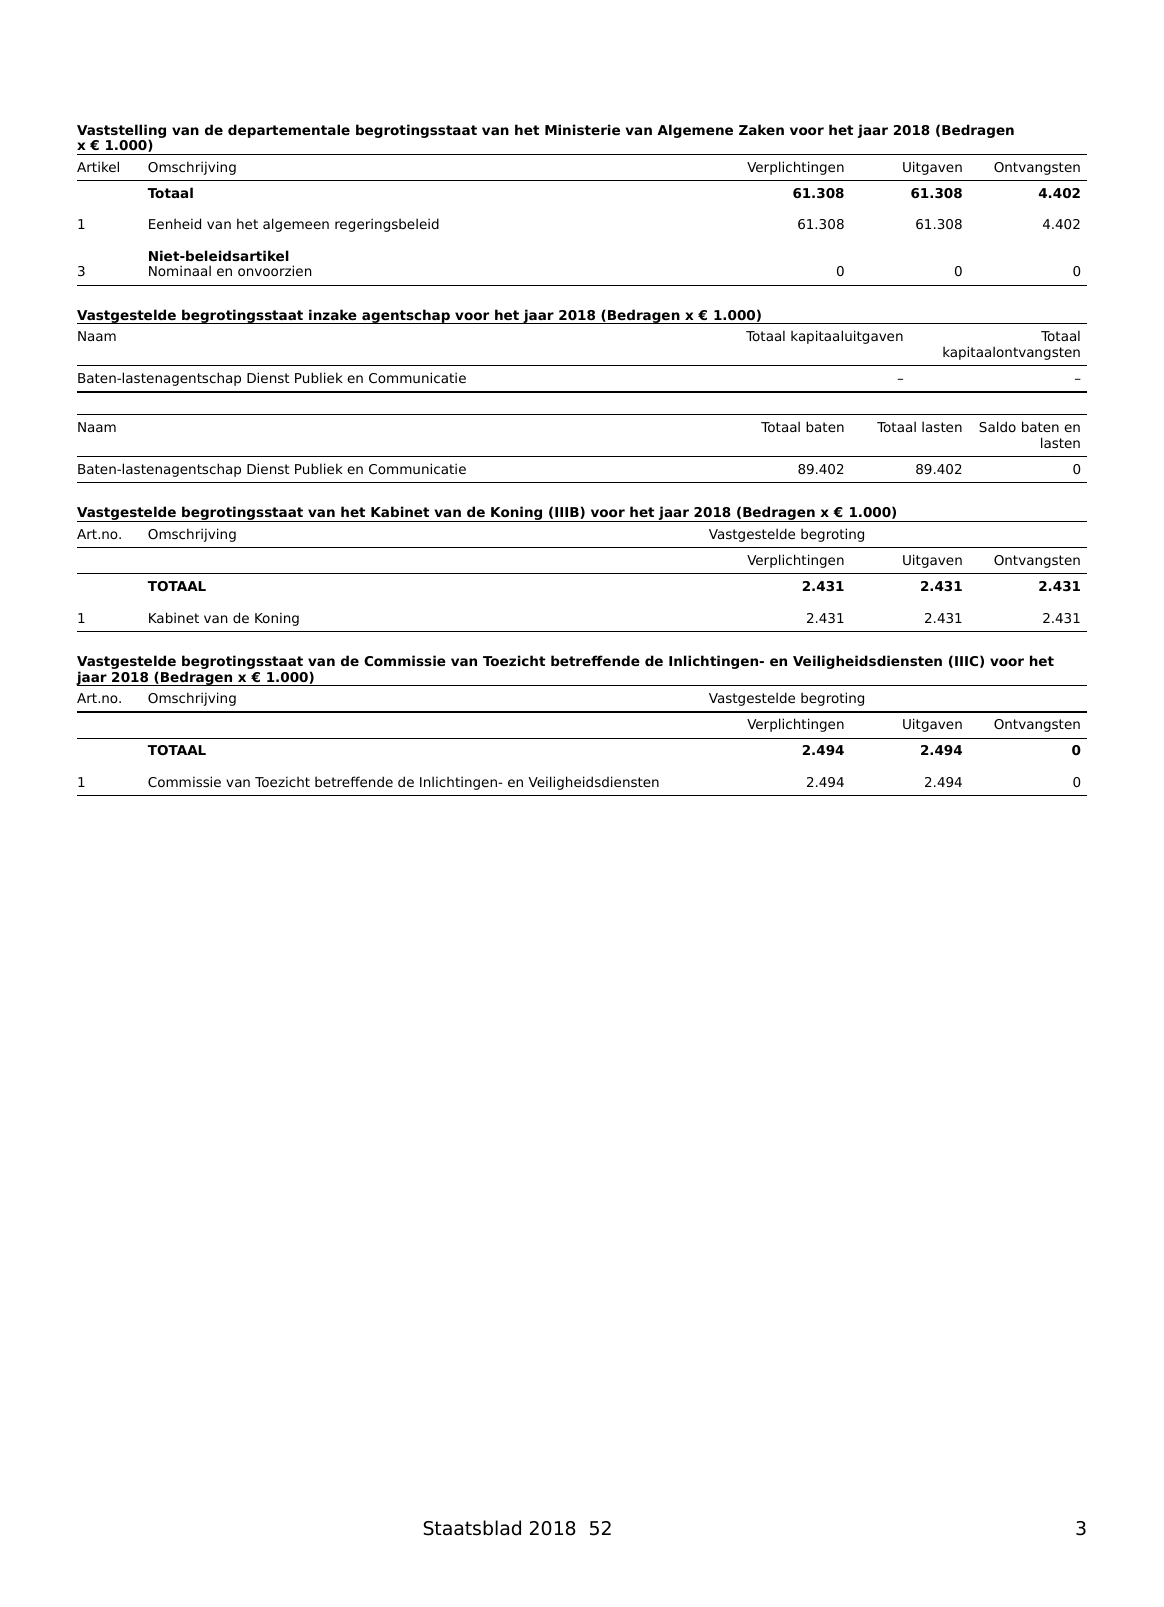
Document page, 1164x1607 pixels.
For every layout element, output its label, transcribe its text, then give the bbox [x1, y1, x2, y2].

table_cell [703, 595, 850, 610]
table_cell Ontvangsten [969, 155, 1087, 180]
table_cell [77, 574, 142, 595]
table_cell Niet-beleidsartikel [142, 249, 703, 264]
table_cell 2.431 [850, 574, 968, 595]
table_header Vaststelling van de departementale begrotingsstaat van het Ministerie van Algemene Zaken voor het jaar 2018 (Bedragen x € 1.000) [77, 122, 1087, 154]
table_cell [77, 759, 142, 775]
table_cell [850, 233, 968, 248]
table_cell [142, 233, 703, 248]
table_cell – [910, 366, 1087, 391]
table_cell 2.431 [703, 610, 850, 631]
table_cell [77, 548, 142, 573]
table_cell 2.431 [969, 574, 1087, 595]
table_header Totaal baten [703, 415, 850, 456]
table_cell [703, 233, 850, 248]
table_cell – [703, 366, 909, 391]
table_cell 0 [850, 264, 968, 285]
table_cell Eenheid van het algemeen regeringsbeleid [142, 217, 703, 233]
table_cell 89.402 [703, 457, 850, 482]
table_cell TOTAAL [142, 574, 703, 595]
table_cell 61.308 [703, 181, 850, 201]
table_cell 1 [77, 217, 142, 233]
table_cell Omschrijving [142, 686, 703, 711]
table_cell [850, 595, 968, 610]
table_cell Uitgaven [850, 713, 968, 737]
table_cell 0 [969, 457, 1087, 482]
table_cell Artikel [77, 155, 142, 180]
table_cell [969, 249, 1087, 264]
table_cell 4.402 [969, 181, 1087, 201]
table_cell Omschrijving [142, 522, 703, 547]
table_cell 61.308 [703, 217, 850, 233]
table_cell 0 [969, 264, 1087, 285]
table_header Vastgestelde begrotingsstaat van het Kabinet van de Koning (IIIB) voor het jaar 2018 (Bedragen x € 1.000) [77, 505, 1087, 521]
table_header Totaal lasten [850, 415, 968, 456]
table_cell 3 [77, 264, 142, 285]
table_cell Ontvangsten [969, 713, 1087, 737]
table_cell [703, 201, 850, 217]
table_cell Art.no. [77, 522, 142, 547]
table_cell [77, 233, 142, 248]
table_cell 1 [77, 610, 142, 631]
table_cell 2.494 [850, 775, 968, 795]
table_cell 61.308 [850, 217, 968, 233]
table_cell Totaal kapitaaluitgaven [703, 324, 909, 365]
table_cell 89.402 [850, 457, 968, 482]
table_cell [142, 759, 703, 775]
table_cell Vastgestelde begroting [703, 686, 1087, 711]
table_cell [77, 249, 142, 264]
table_cell Verplichtingen [703, 155, 850, 180]
table_cell 2.494 [850, 739, 968, 759]
table_cell Naam [77, 324, 703, 365]
table_cell [142, 713, 703, 737]
table_cell [142, 595, 703, 610]
table_cell TOTAAL [142, 739, 703, 759]
table_cell Totaal [142, 181, 703, 201]
table_cell [77, 181, 142, 201]
table_cell Baten-lastenagentschap Dienst Publiek en Communicatie [77, 457, 703, 482]
table_cell Verplichtingen [703, 713, 850, 737]
table_cell 0 [969, 739, 1087, 759]
table_cell [969, 595, 1087, 610]
table_cell [850, 759, 968, 775]
table_cell Verplichtingen [703, 548, 850, 573]
table_cell Vastgestelde begroting [703, 522, 1087, 547]
table_cell 0 [703, 264, 850, 285]
table_cell [850, 249, 968, 264]
table_cell [77, 201, 142, 217]
table_cell 4.402 [969, 217, 1087, 233]
table_cell Uitgaven [850, 548, 968, 573]
table_header Vastgestelde begrotingsstaat van de Commissie van Toezicht betreffende de Inlichtingen- en Veiligheidsdiensten (IIIC) voor het jaar 2018 (Bedragen x € 1.000) [77, 654, 1087, 685]
table_cell [969, 233, 1087, 248]
table_cell Nominaal en onvoorzien [142, 264, 703, 285]
table_cell [142, 548, 703, 573]
table_header Naam [77, 415, 703, 456]
table_cell Baten-lastenagentschap Dienst Publiek en Communicatie [77, 366, 703, 391]
table_cell 2.431 [969, 610, 1087, 631]
table_cell Uitgaven [850, 155, 968, 180]
table_cell [969, 759, 1087, 775]
table_cell [703, 759, 850, 775]
table_cell 1 [77, 775, 142, 795]
table_cell 2.494 [703, 775, 850, 795]
table_cell [77, 739, 142, 759]
table_header Vastgestelde begrotingsstaat inzake agentschap voor het jaar 2018 (Bedragen x € 1.000) [77, 308, 1087, 323]
table_cell [142, 201, 703, 217]
table_cell [77, 595, 142, 610]
table_cell [77, 713, 142, 737]
table_cell 61.308 [850, 181, 968, 201]
table_cell [850, 201, 968, 217]
table_cell [703, 249, 850, 264]
table_cell 2.431 [850, 610, 968, 631]
table_cell Omschrijving [142, 155, 703, 180]
table_header Saldo baten en lasten [969, 415, 1087, 456]
table_cell 0 [969, 775, 1087, 795]
table_cell [969, 201, 1087, 217]
table_cell 2.431 [703, 574, 850, 595]
table_cell Ontvangsten [969, 548, 1087, 573]
table_cell Art.no. [77, 686, 142, 711]
table_cell Kabinet van de Koning [142, 610, 703, 631]
table_cell Totaal kapitaalontvangsten [910, 324, 1087, 365]
table_cell 2.494 [703, 739, 850, 759]
table_cell Commissie van Toezicht betreffende de Inlichtingen- en Veiligheidsdiensten [142, 775, 703, 795]
